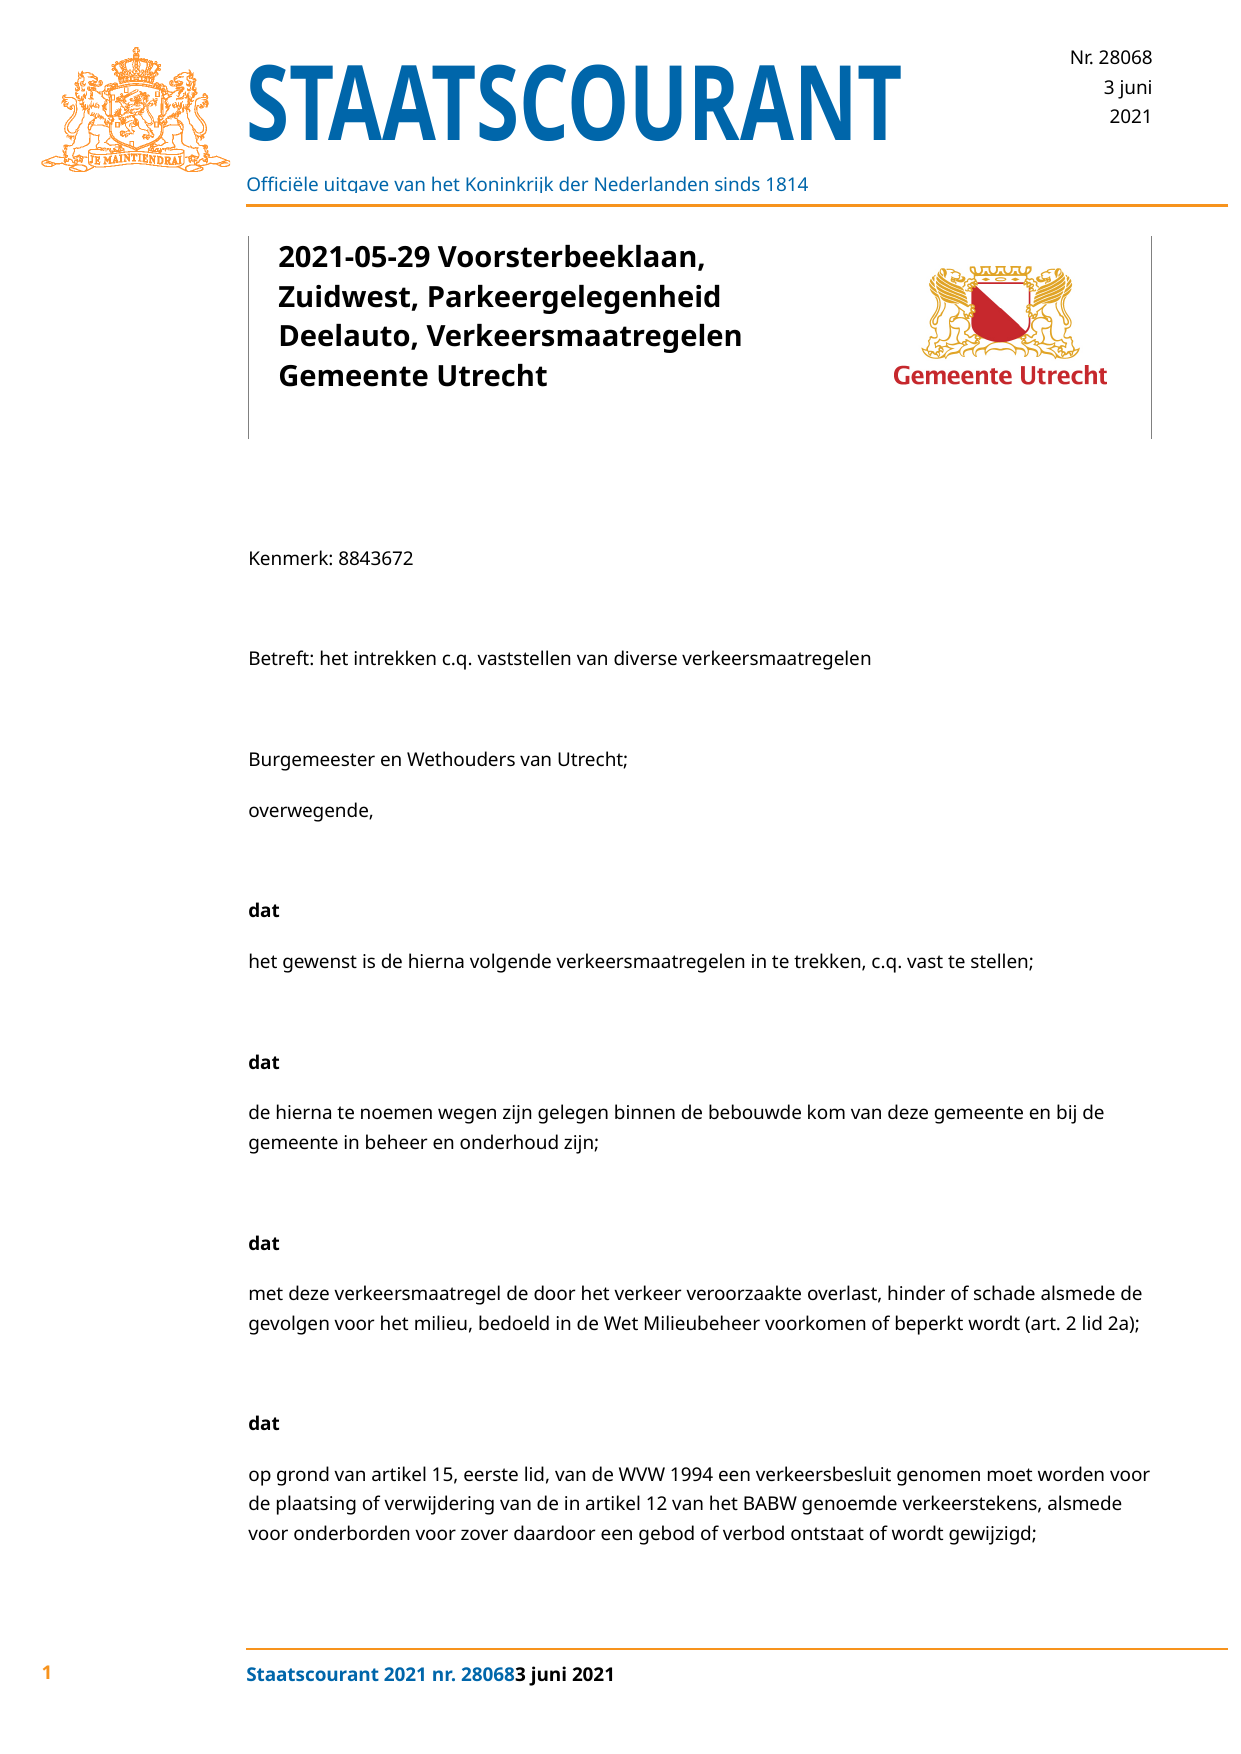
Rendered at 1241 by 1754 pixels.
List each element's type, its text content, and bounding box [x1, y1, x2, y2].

text Betreft: het intrekken c.q. vaststellen van diverse verkeersmaatregelen [248, 646, 1152, 671]
text Burgemeester en Wethouders van Utrecht; [248, 746, 1152, 772]
table_header [850, 236, 882, 413]
picture [41, 47, 231, 172]
text dat [248, 1411, 1152, 1436]
table_header [1119, 236, 1151, 413]
text dat [248, 898, 1152, 923]
text met deze verkeersmaatregel de door het verkeer veroorzaakte overlast, hinder of schade alsmede de gevolgen voor het milieu, bedoeld in de Wet Milieubeheer voorkomen of beperkt wordt (art. 2 lid 2a); [248, 1280, 1152, 1336]
table_header [850, 414, 1151, 439]
text het gewenst is de hierna volgende verkeersmaatregelen in te trekken, c.q. vast te stellen; [248, 948, 1152, 974]
text overwegende, [248, 797, 1152, 823]
text Kenmerk: 8843672 [248, 545, 1152, 571]
picture [882, 236, 1119, 414]
text dat [248, 1049, 1152, 1075]
text dat [248, 1230, 1152, 1256]
table_header 2021-05-29 Voorsterbeeklaan, Zuidwest, Parkeergelegenheid Deelauto, Verkeersmaatregelen Gemeente Utrecht [249, 236, 850, 439]
text op grond van artikel 15, eerste lid, van de WVW 1994 een verkeersbesluit genomen moet worden voor de plaatsing of verwijdering van de in artikel 12 van het BABW genoemde verkeerstekens, alsmede voor onderborden voor zover daardoor een gebod of verbod ontstaat of wordt gewijzigd; [248, 1461, 1152, 1546]
text de hierna te noemen wegen zijn gelegen binnen de bebouwde kom van deze gemeente en bij de gemeente in beheer en onderhoud zijn; [248, 1099, 1152, 1155]
